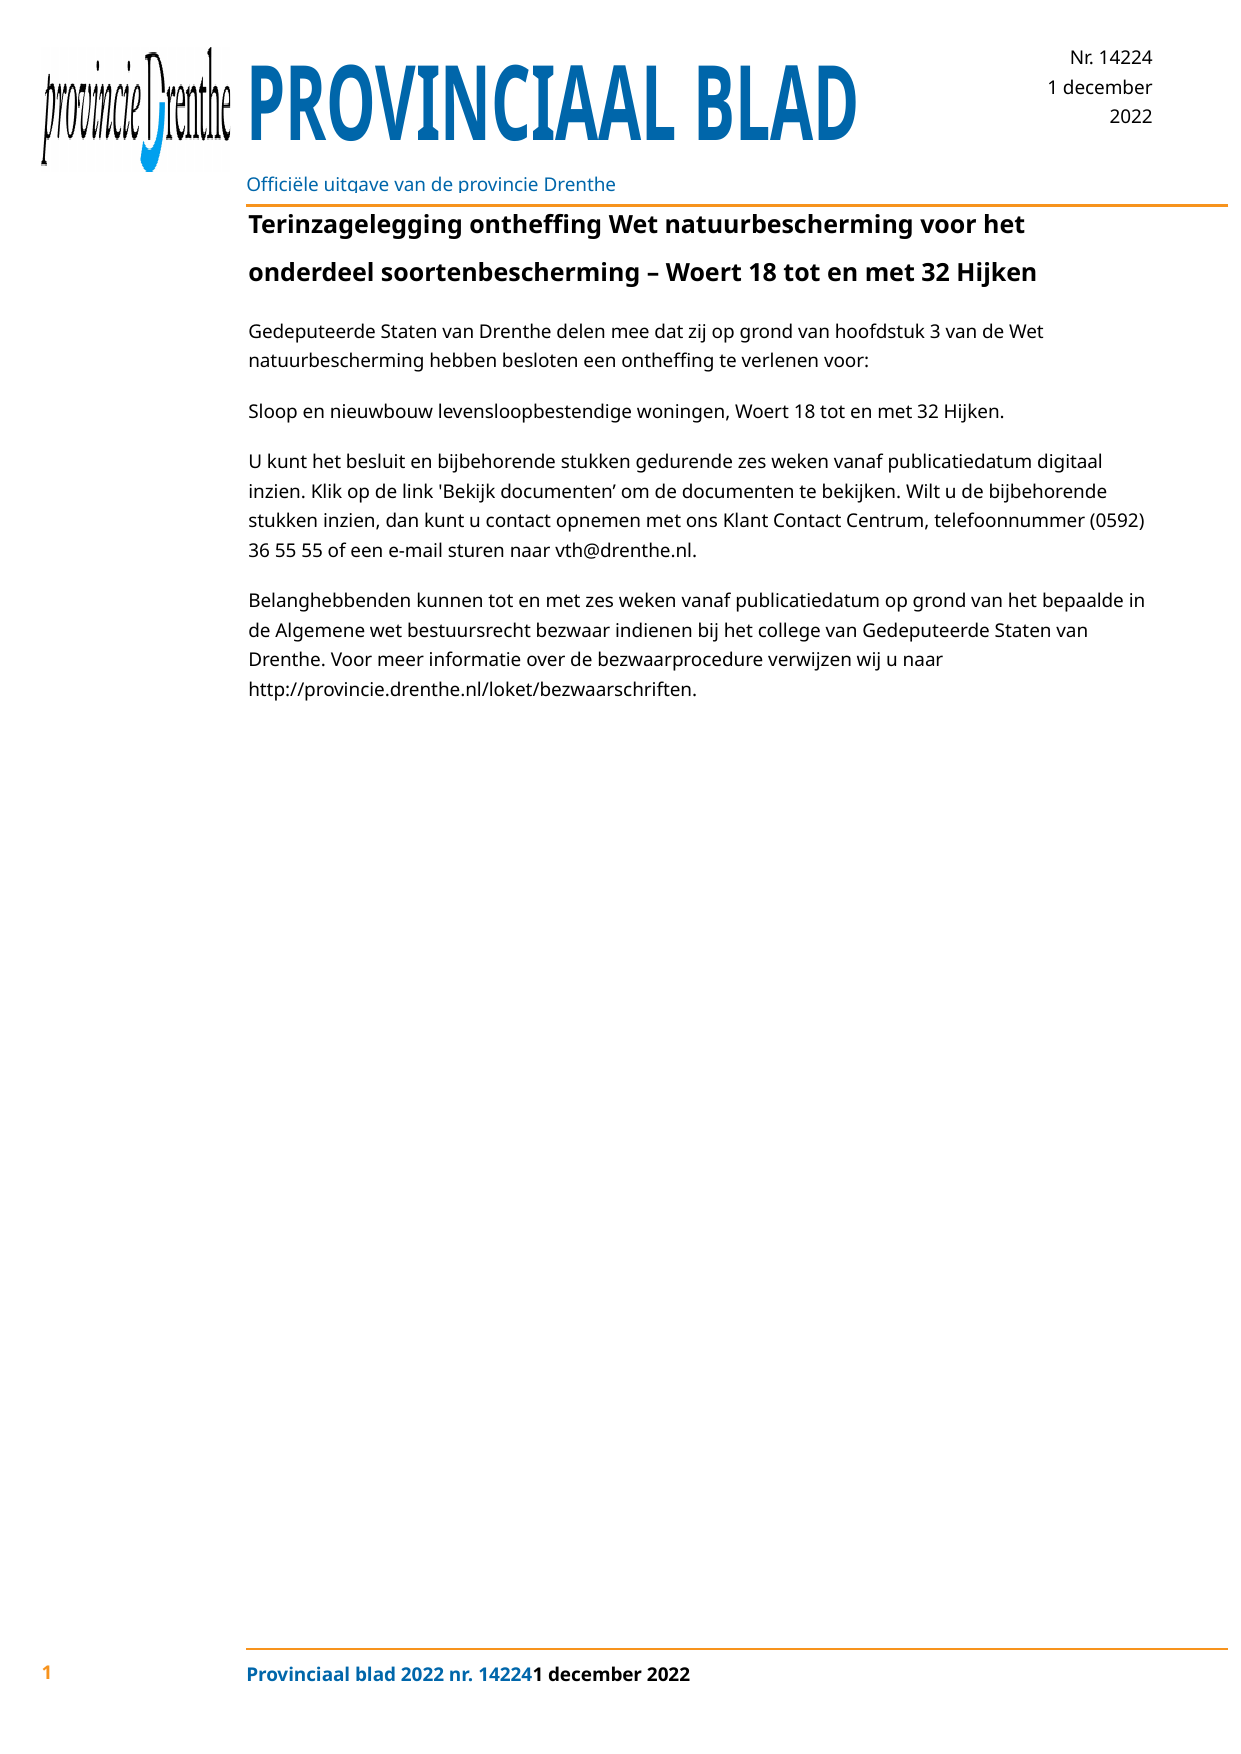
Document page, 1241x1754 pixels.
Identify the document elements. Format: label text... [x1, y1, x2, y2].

text Gedeputeerde Staten van Drenthe delen mee dat zij op grond van hoofdstuk 3 van de Wet natuurbescherming hebben besloten een ontheffing te verlenen voor: [248, 318, 1152, 373]
text Belanghebbenden kunnen tot en met zes weken vanaf publicatiedatum op grond van het bepaalde in de Algemene wet bestuursrecht bezwaar indienen bij het college van Gedeputeerde Staten van Drenthe. Voor meer informatie over de bezwaarprocedure verwijzen wij u naar http://provincie.drenthe.nl/loket/bezwaarschriften. [248, 587, 1152, 702]
text U kunt het besluit en bijbehorende stukken gedurende zes weken vanaf publicatiedatum digitaal inzien. Klik op de link 'Bekijk documenten’ om de documenten te bekijken. Wilt u de bijbehorende stukken inzien, dan kunt u contact opnemen met ons Klant Contact Centrum, telefoonnummer (0592) 36 55 55 of een e-mail sturen naar vth@drenthe.nl. [248, 448, 1152, 563]
picture [41, 47, 231, 172]
text Sloop en nieuwbouw levensloopbestendige woningen, Woert 18 tot en met 32 Hijken. [248, 398, 1152, 424]
text Terinzagelegging ontheffing Wet natuurbescherming voor het onderdeel soortenbescherming – Woert 18 tot en met 32 Hijken [248, 207, 1152, 288]
